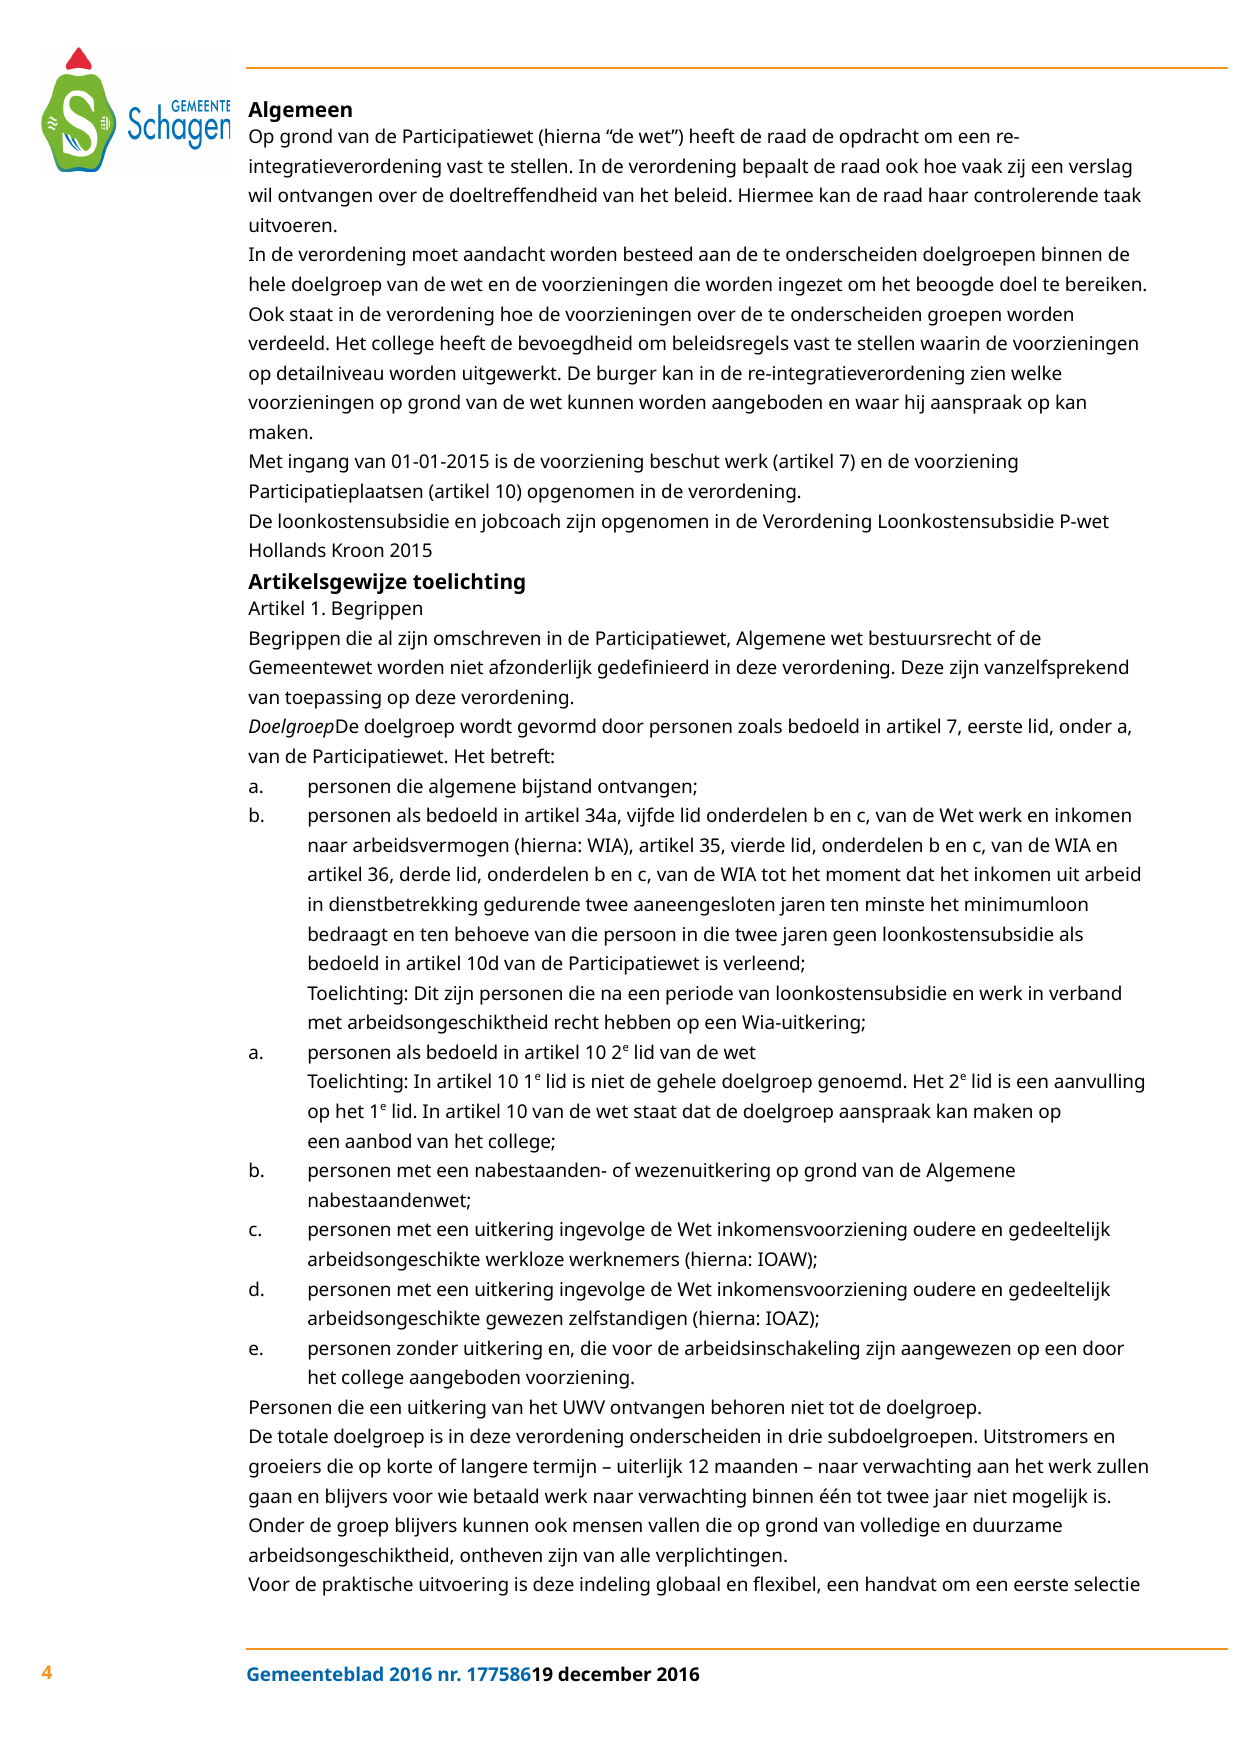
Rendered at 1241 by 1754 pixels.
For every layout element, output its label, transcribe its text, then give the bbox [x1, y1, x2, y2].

text Artikelsgewijze toelichting [248, 567, 1152, 595]
list personen zonder uitkering en, die voor de arbeidsinschakeling zijn aangewezen op een door het college aangeboden voorziening. [248, 1335, 1152, 1390]
list personen die algemene bijstand ontvangen; [248, 773, 1152, 799]
text DoelgroepDe doelgroep wordt gevormd door personen zoals bedoeld in artikel 7, eerste lid, onder a, van de Participatiewet. Het betreft: [248, 714, 1152, 769]
list Toelichting: Dit zijn personen die na een periode van loonkostensubsidie en werk in verband met arbeidsongeschiktheid recht hebben op een Wia-uitkering; [248, 980, 1152, 1035]
text Begrippen die al zijn omschreven in de Participatiewet, Algemene wet bestuursrecht of de Gemeentewet worden niet afzonderlijk gedefinieerd in deze verordening. Deze zijn vanzelfsprekend van toepassing op deze verordening. [248, 625, 1152, 710]
text Algemeen [248, 95, 1152, 123]
list op het 1e lid. In artikel 10 van de wet staat dat de doelgroep aanspraak kan maken op [248, 1098, 1152, 1124]
text Voor de praktische uitvoering is deze indeling globaal en flexibel, een handvat om een eerste selectie [248, 1572, 1152, 1597]
list personen als bedoeld in artikel 10 2e lid van de wet [248, 1039, 1152, 1065]
picture [41, 47, 231, 172]
text Artikel 1. Begrippen [248, 595, 1152, 621]
list personen met een nabestaanden- of wezenuitkering op grond van de Algemene nabestaandenwet; [248, 1157, 1152, 1213]
text De totale doelgroep is in deze verordening onderscheiden in drie subdoelgroepen. Uitstromers en groeiers die op korte of langere termijn – uiterlijk 12 maanden – naar verwachting aan het werk zullen gaan en blijvers voor wie betaald werk naar verwachting binnen één tot twee jaar niet mogelijk is. Onder de groep blijvers kunnen ook mensen vallen die op grond van volledige en duurzame arbeidsongeschiktheid, ontheven zijn van alle verplichtingen. [248, 1424, 1152, 1568]
list personen met een uitkering ingevolge de Wet inkomensvoorziening oudere en gedeeltelijk arbeidsongeschikte gewezen zelfstandigen (hierna: IOAZ); [248, 1276, 1152, 1331]
list Toelichting: In artikel 10 1e lid is niet de gehele doelgroep genoemd. Het 2e lid is een aanvulling [248, 1069, 1152, 1094]
text Op grond van de Participatiewet (hierna “de wet”) heeft de raad de opdracht om een re-integratieverordening vast te stellen. In de verordening bepaalt de raad ook hoe vaak zij een verslag wil ontvangen over de doeltreffendheid van het beleid. Hiermee kan de raad haar controlerende taak uitvoeren. [248, 123, 1152, 238]
text De loonkostensubsidie en jobcoach zijn opgenomen in de Verordening Loonkostensubsidie P-wet Hollands Kroon 2015 [248, 508, 1152, 563]
text Met ingang van 01-01-2015 is de voorziening beschut werk (artikel 7) en de voorziening Participatieplaatsen (artikel 10) opgenomen in de verordening. [248, 449, 1152, 504]
list personen als bedoeld in artikel 34a, vijfde lid onderdelen b en c, van de Wet werk en inkomen naar arbeidsvermogen (hierna: WIA), artikel 35, vierde lid, onderdelen b en c, van de WIA en artikel 36, derde lid, onderdelen b en c, van de WIA tot het moment dat het inkomen uit arbeid in dienstbetrekking gedurende twee aaneengesloten jaren ten minste het minimumloon bedraagt en ten behoeve van die persoon in die twee jaren geen loonkostensubsidie als bedoeld in artikel 10d van de Participatiewet is verleend; [248, 802, 1152, 976]
list personen met een uitkering ingevolge de Wet inkomensvoorziening oudere en gedeeltelijk arbeidsongeschikte werkloze werknemers (hierna: IOAW); [248, 1217, 1152, 1272]
text Personen die een uitkering van het UWV ontvangen behoren niet tot de doelgroep. [248, 1394, 1152, 1420]
text In de verordening moet aandacht worden besteed aan de te onderscheiden doelgroepen binnen de hele doelgroep van de wet en de voorzieningen die worden ingezet om het beoogde doel te bereiken. Ook staat in de verordening hoe de voorzieningen over de te onderscheiden groepen worden verdeeld. Het college heeft de bevoegdheid om beleidsregels vast te stellen waarin de voorzieningen op detailniveau worden uitgewerkt. De burger kan in de re-integratieverordening zien welke voorzieningen op grond van de wet kunnen worden aangeboden en waar hij aanspraak op kan maken. [248, 242, 1152, 445]
list een aanbod van het college; [248, 1128, 1152, 1154]
